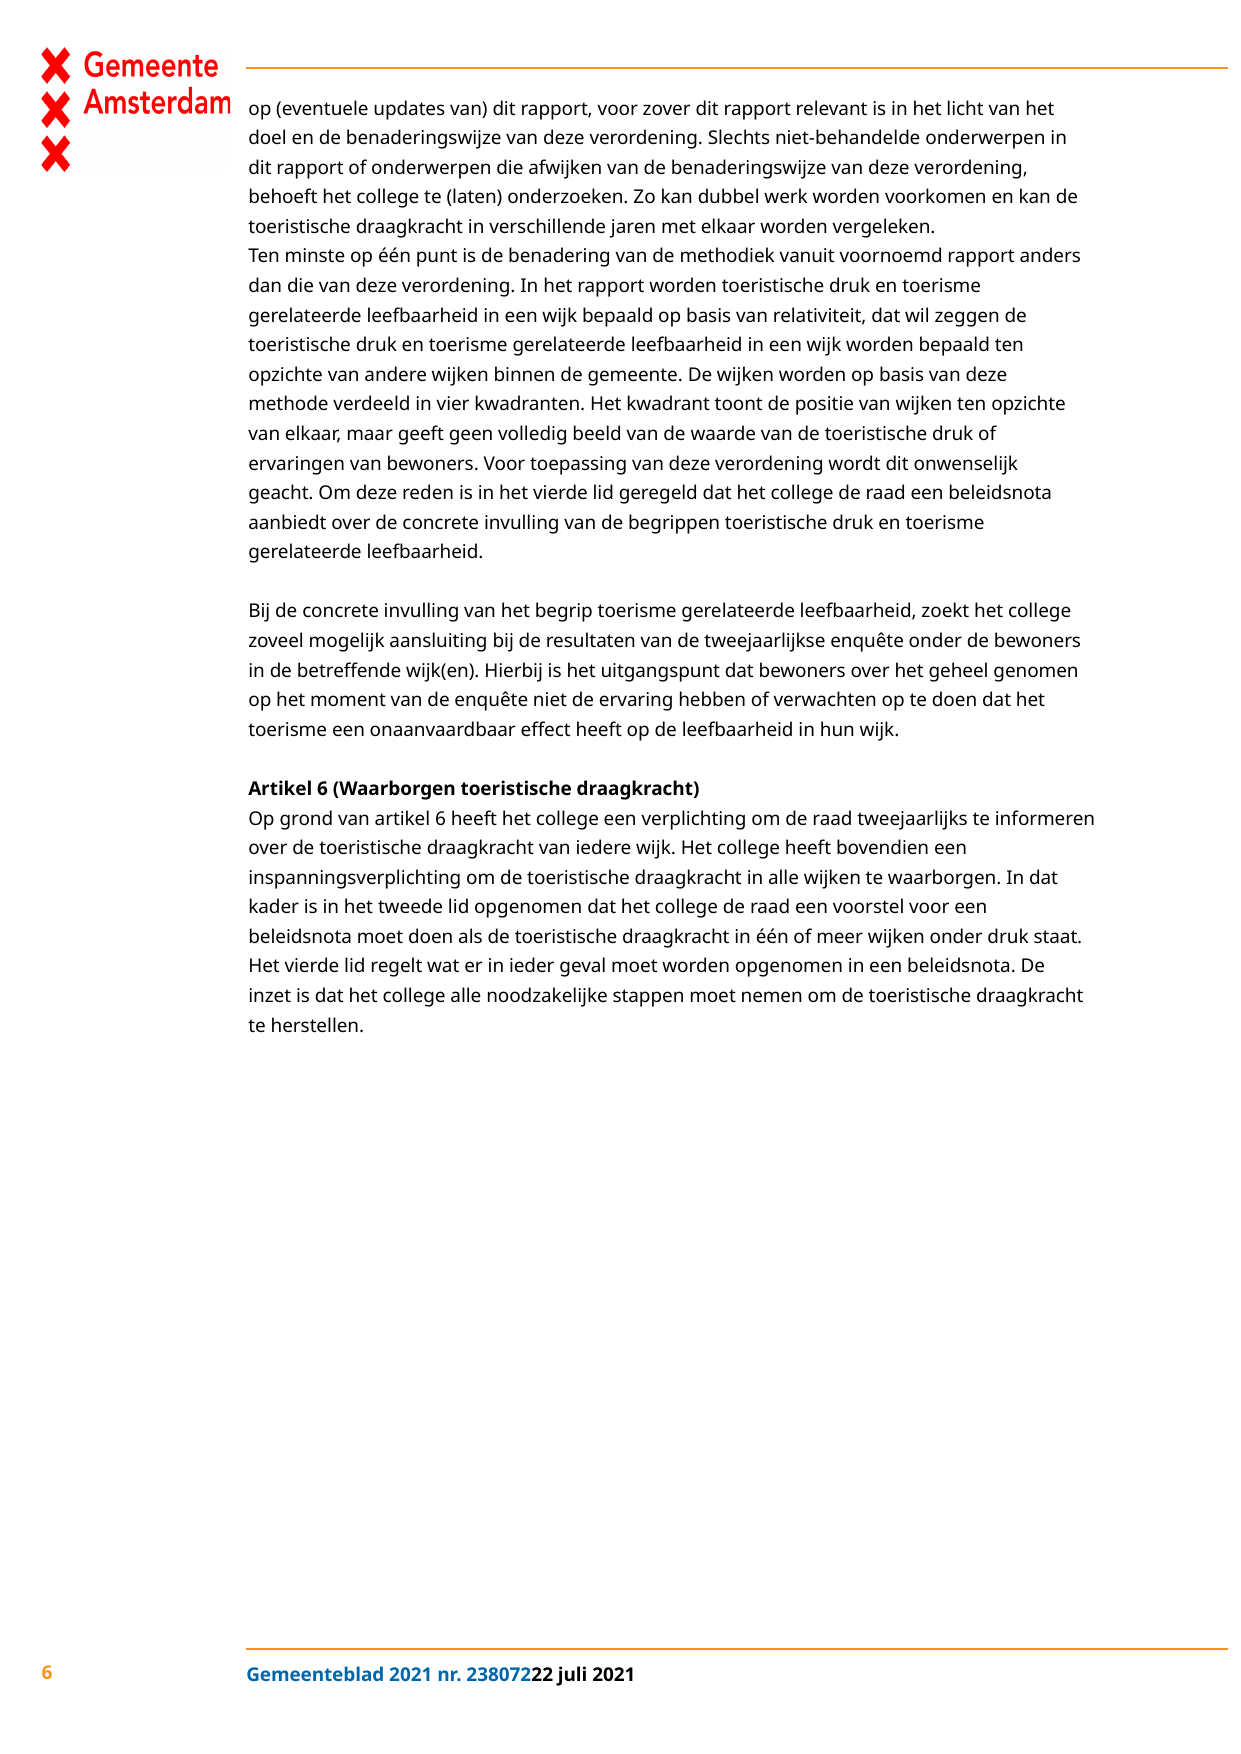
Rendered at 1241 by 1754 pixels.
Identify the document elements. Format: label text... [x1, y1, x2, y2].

text doel en de benaderingswijze van deze verordening. Slechts niet-behandelde onderwerpen in [248, 124, 1152, 150]
text toeristische draagkracht in verschillende jaren met elkaar worden vergeleken. [248, 213, 1152, 239]
text van elkaar, maar geeft geen volledig beeld van de waarde van de toeristische druk of [248, 420, 1152, 446]
text Op grond van artikel 6 heeft het college een verplichting om de raad tweejaarlijks te informeren [248, 805, 1152, 831]
text te herstellen. [248, 1012, 1152, 1038]
text toeristische druk en toerisme gerelateerde leefbaarheid in een wijk worden bepaald ten [248, 331, 1152, 357]
text Bij de concrete invulling van het begrip toerisme gerelateerde leefbaarheid, zoekt het college [248, 598, 1152, 623]
text opzichte van andere wijken binnen de gemeente. De wijken worden op basis van deze [248, 361, 1152, 387]
text Ten minste op één punt is de benadering van de methodiek vanuit voornoemd rapport anders [248, 243, 1152, 268]
text kader is in het tweede lid opgenomen dat het college de raad een voorstel voor een [248, 893, 1152, 919]
text dit rapport of onderwerpen die afwijken van de benaderingswijze van deze verordening, [248, 154, 1152, 180]
text methode verdeeld in vier kwadranten. Het kwadrant toont de positie van wijken ten opzichte [248, 391, 1152, 416]
text in de betreffende wijk(en). Hierbij is het uitgangspunt dat bewoners over het geheel genomen [248, 657, 1152, 683]
text Het vierde lid regelt wat er in ieder geval moet worden opgenomen in een beleidsnota. De [248, 953, 1152, 978]
text zoveel mogelijk aansluiting bij de resultaten van de tweejaarlijkse enquête onder de bewoners [248, 627, 1152, 653]
text Artikel 6 (Waarborgen toeristische draagkracht) [248, 775, 1152, 801]
text inzet is dat het college alle noodzakelijke stappen moet nemen om de toeristische draagkracht [248, 982, 1152, 1008]
text behoeft het college te (laten) onderzoeken. Zo kan dubbel werk worden voorkomen en kan de [248, 183, 1152, 209]
text op het moment van de enquête niet de ervaring hebben of verwachten op te doen dat het [248, 686, 1152, 712]
text gerelateerde leefbaarheid in een wijk bepaald op basis van relativiteit, dat wil zeggen de [248, 302, 1152, 328]
picture [41, 47, 231, 172]
text op (eventuele updates van) dit rapport, voor zover dit rapport relevant is in het licht van het [248, 95, 1152, 121]
text beleidsnota moet doen als de toeristische draagkracht in één of meer wijken onder druk staat. [248, 923, 1152, 949]
text inspanningsverplichting om de toeristische draagkracht in alle wijken te waarborgen. In dat [248, 864, 1152, 890]
text toerisme een onaanvaardbaar effect heeft op de leefbaarheid in hun wijk. [248, 716, 1152, 742]
text ervaringen van bewoners. Voor toepassing van deze verordening wordt dit onwenselijk [248, 450, 1152, 476]
text dan die van deze verordening. In het rapport worden toeristische druk en toerisme [248, 272, 1152, 298]
text aanbiedt over de concrete invulling van de begrippen toeristische druk en toerisme [248, 509, 1152, 535]
text gerelateerde leefbaarheid. [248, 538, 1152, 564]
text over de toeristische draagkracht van iedere wijk. Het college heeft bovendien een [248, 834, 1152, 860]
text geacht. Om deze reden is in het vierde lid geregeld dat het college de raad een beleidsnota [248, 479, 1152, 505]
